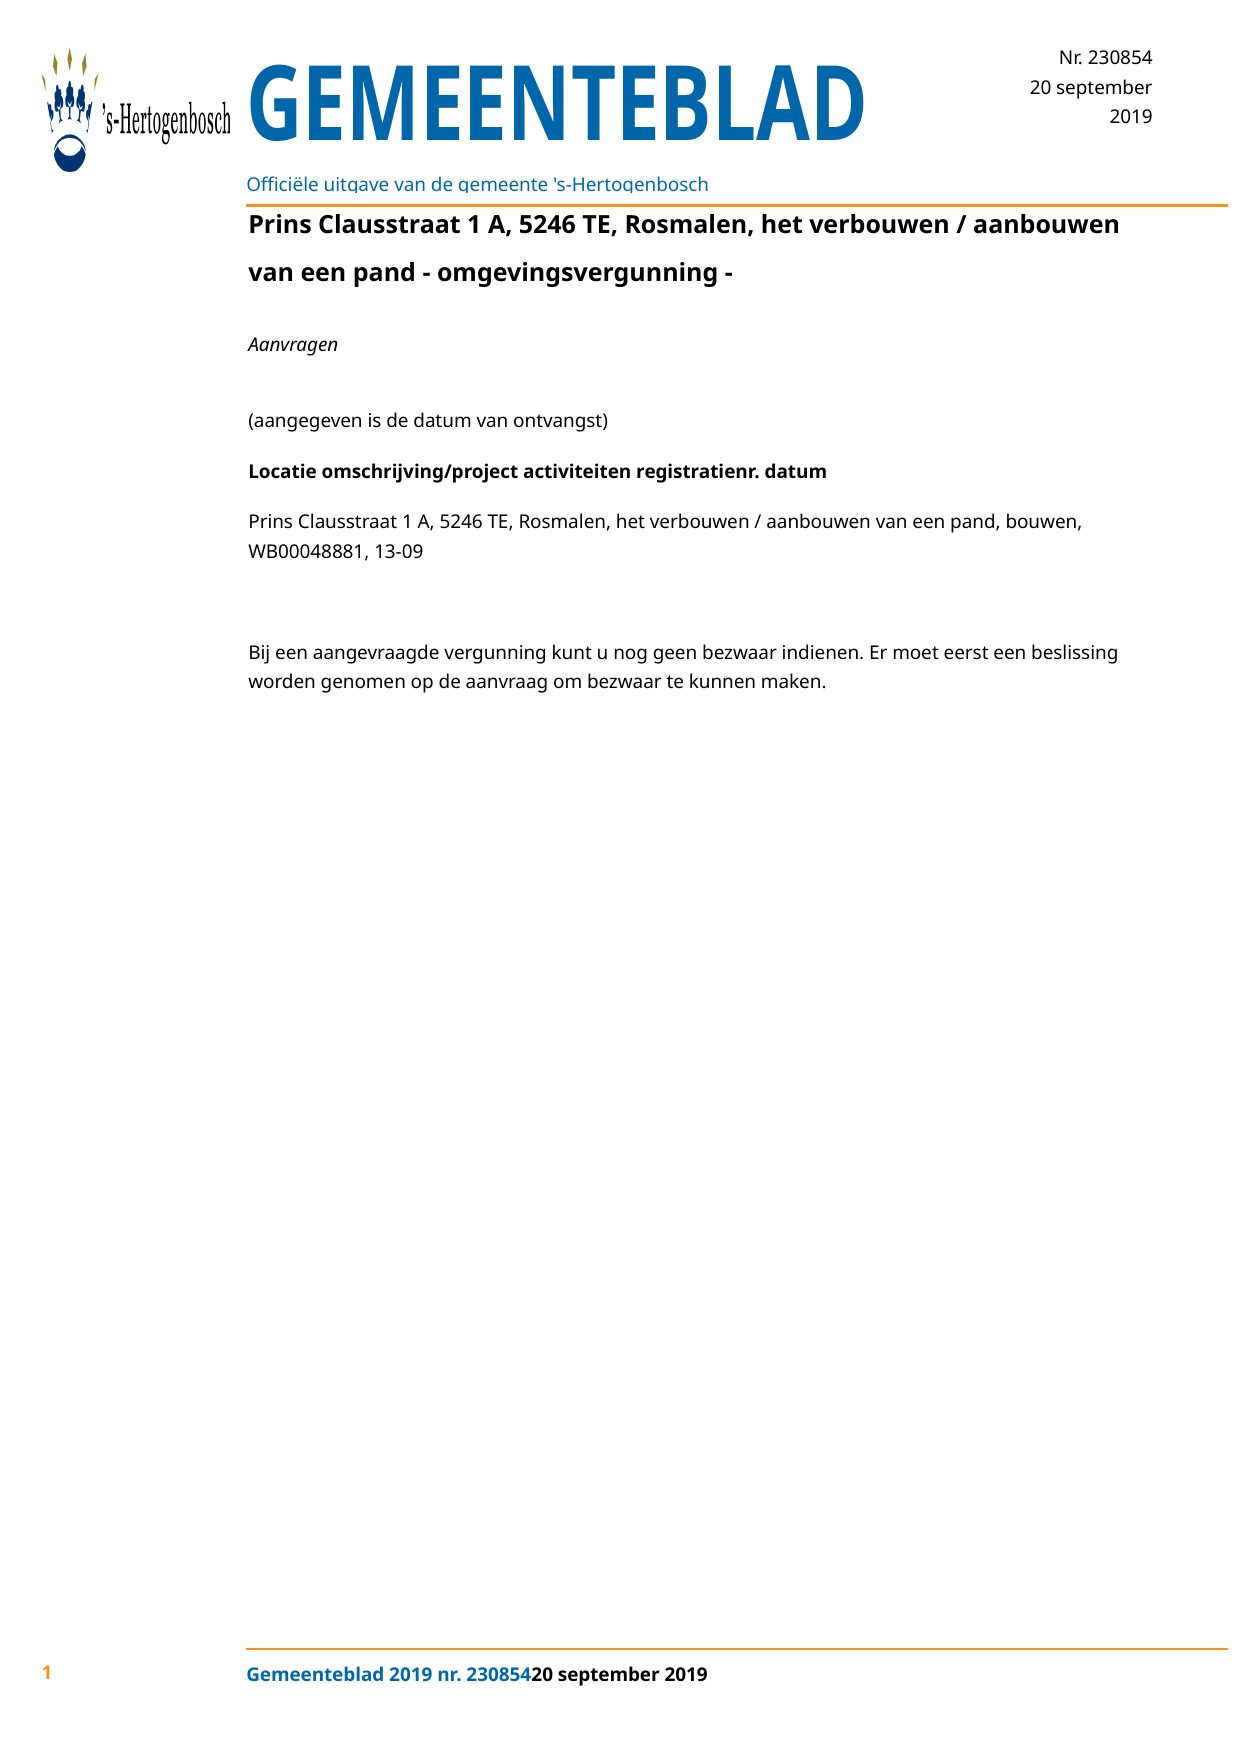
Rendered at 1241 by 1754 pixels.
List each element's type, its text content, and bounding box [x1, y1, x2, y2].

text Prins Clausstraat 1 A, 5246 TE, Rosmalen, het verbouwen / aanbouwen van een pand - omgevingsvergunning - [248, 207, 1152, 288]
picture [41, 47, 231, 172]
text Bij een aangevraagde vergunning kunt u nog geen bezwaar indienen. Er moet eerst een beslissing worden genomen op de aanvraag om bezwaar te kunnen maken. [248, 639, 1152, 694]
text Prins Clausstraat 1 A, 5246 TE, Rosmalen, het verbouwen / aanbouwen van een pand, bouwen, WB00048881, 13-09 [248, 508, 1152, 564]
text Aanvragen [248, 331, 1152, 357]
text (aangegeven is de datum van ontvangst) [248, 408, 1152, 433]
text Locatie omschrijving/project activiteiten registratienr. datum [248, 458, 1152, 484]
